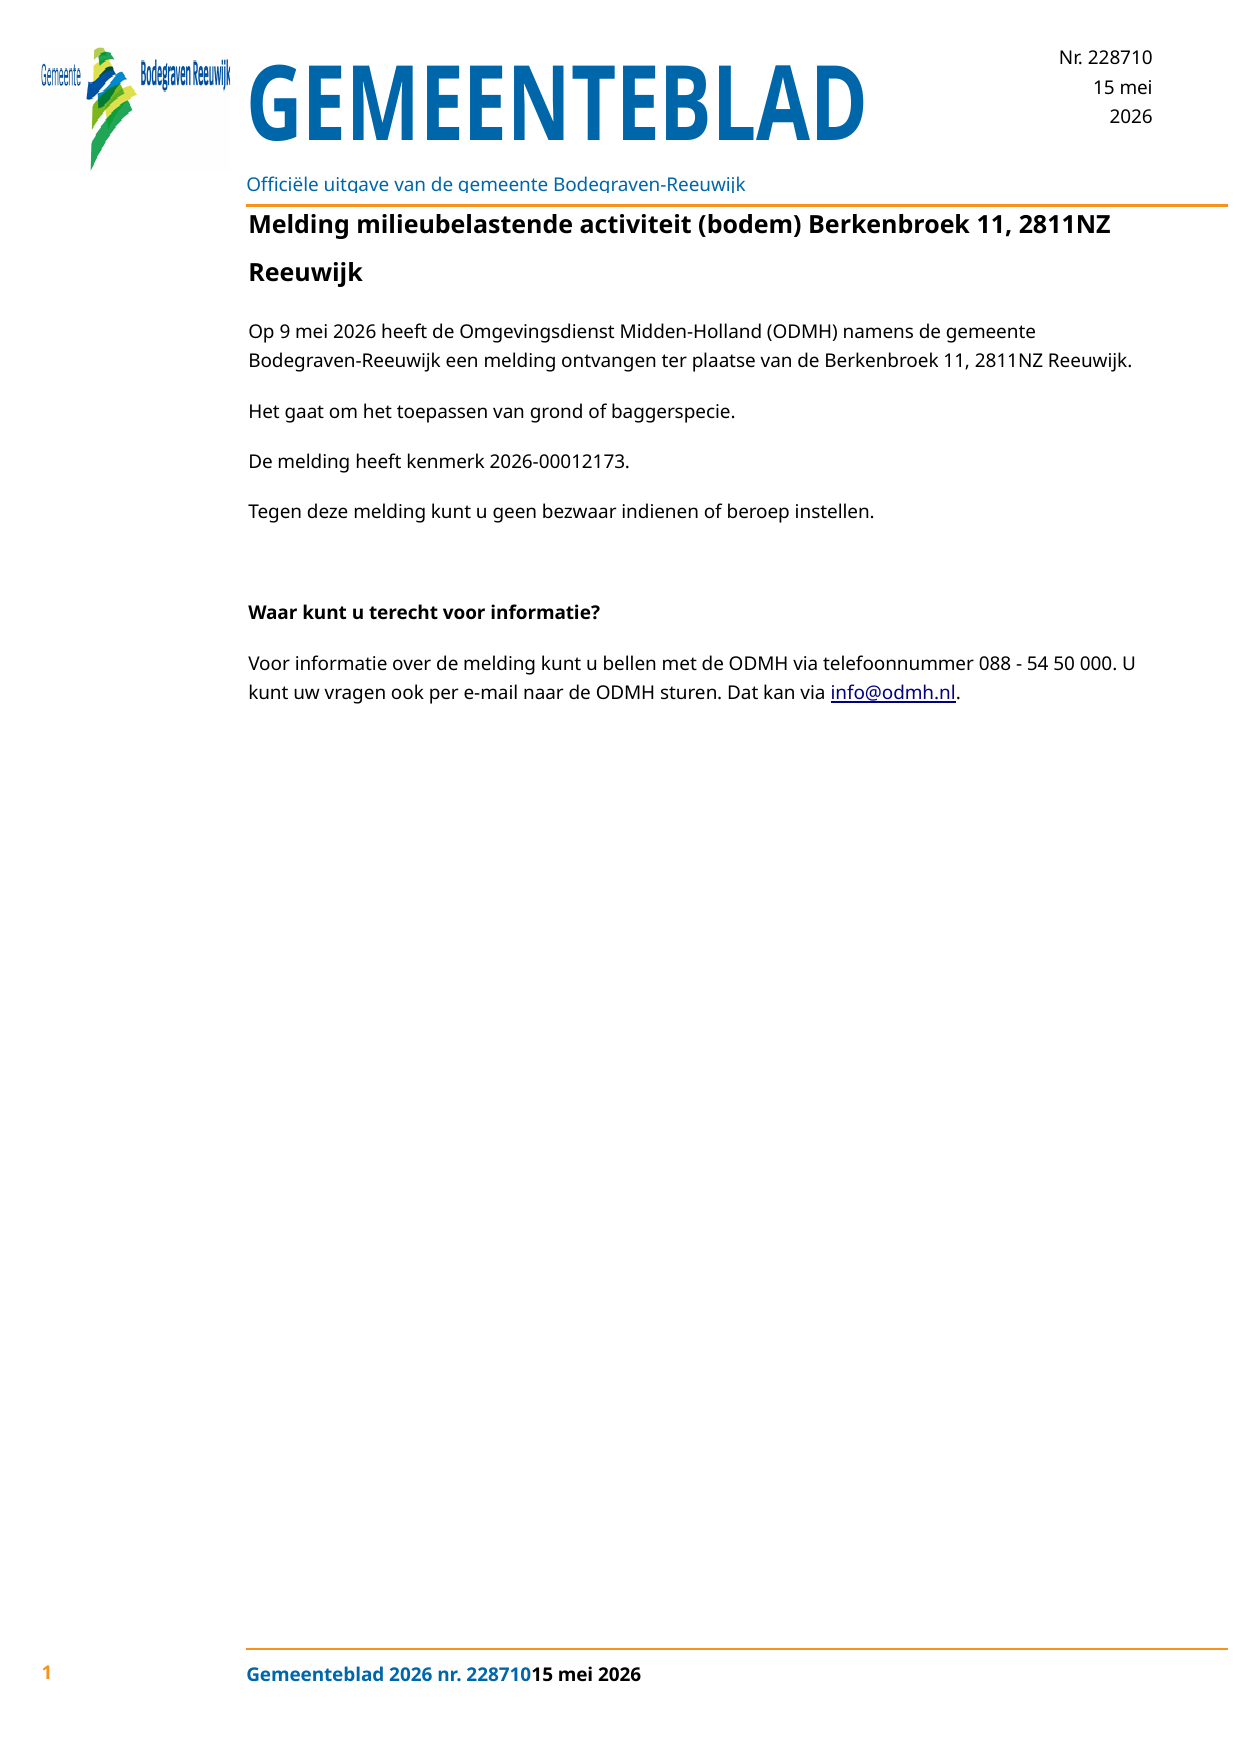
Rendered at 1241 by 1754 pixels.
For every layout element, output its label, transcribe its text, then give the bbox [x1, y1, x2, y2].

text Op 9 mei 2026 heeft de Omgevingsdienst Midden-Holland (ODMH) namens de gemeente Bodegraven-Reeuwijk een melding ontvangen ter plaatse van de Berkenbroek 11, 2811NZ Reeuwijk. [248, 318, 1152, 373]
text De melding heeft kenmerk 2026-00012173. [248, 448, 1152, 474]
text Melding milieubelastende activiteit (bodem) Berkenbroek 11, 2811NZ Reeuwijk [248, 207, 1152, 288]
text Waar kunt u terecht voor informatie? [248, 599, 1152, 625]
text Voor informatie over de melding kunt u bellen met de ODMH via telefoonnummer 088 - 54 50 000. U kunt uw vragen ook per e-mail naar de ODMH sturen. Dat kan via info@odmh.nl. [248, 650, 1152, 705]
text Tegen deze melding kunt u geen bezwaar indienen of beroep instellen. [248, 499, 1152, 524]
picture [41, 47, 231, 172]
text Het gaat om het toepassen van grond of baggerspecie. [248, 398, 1152, 424]
